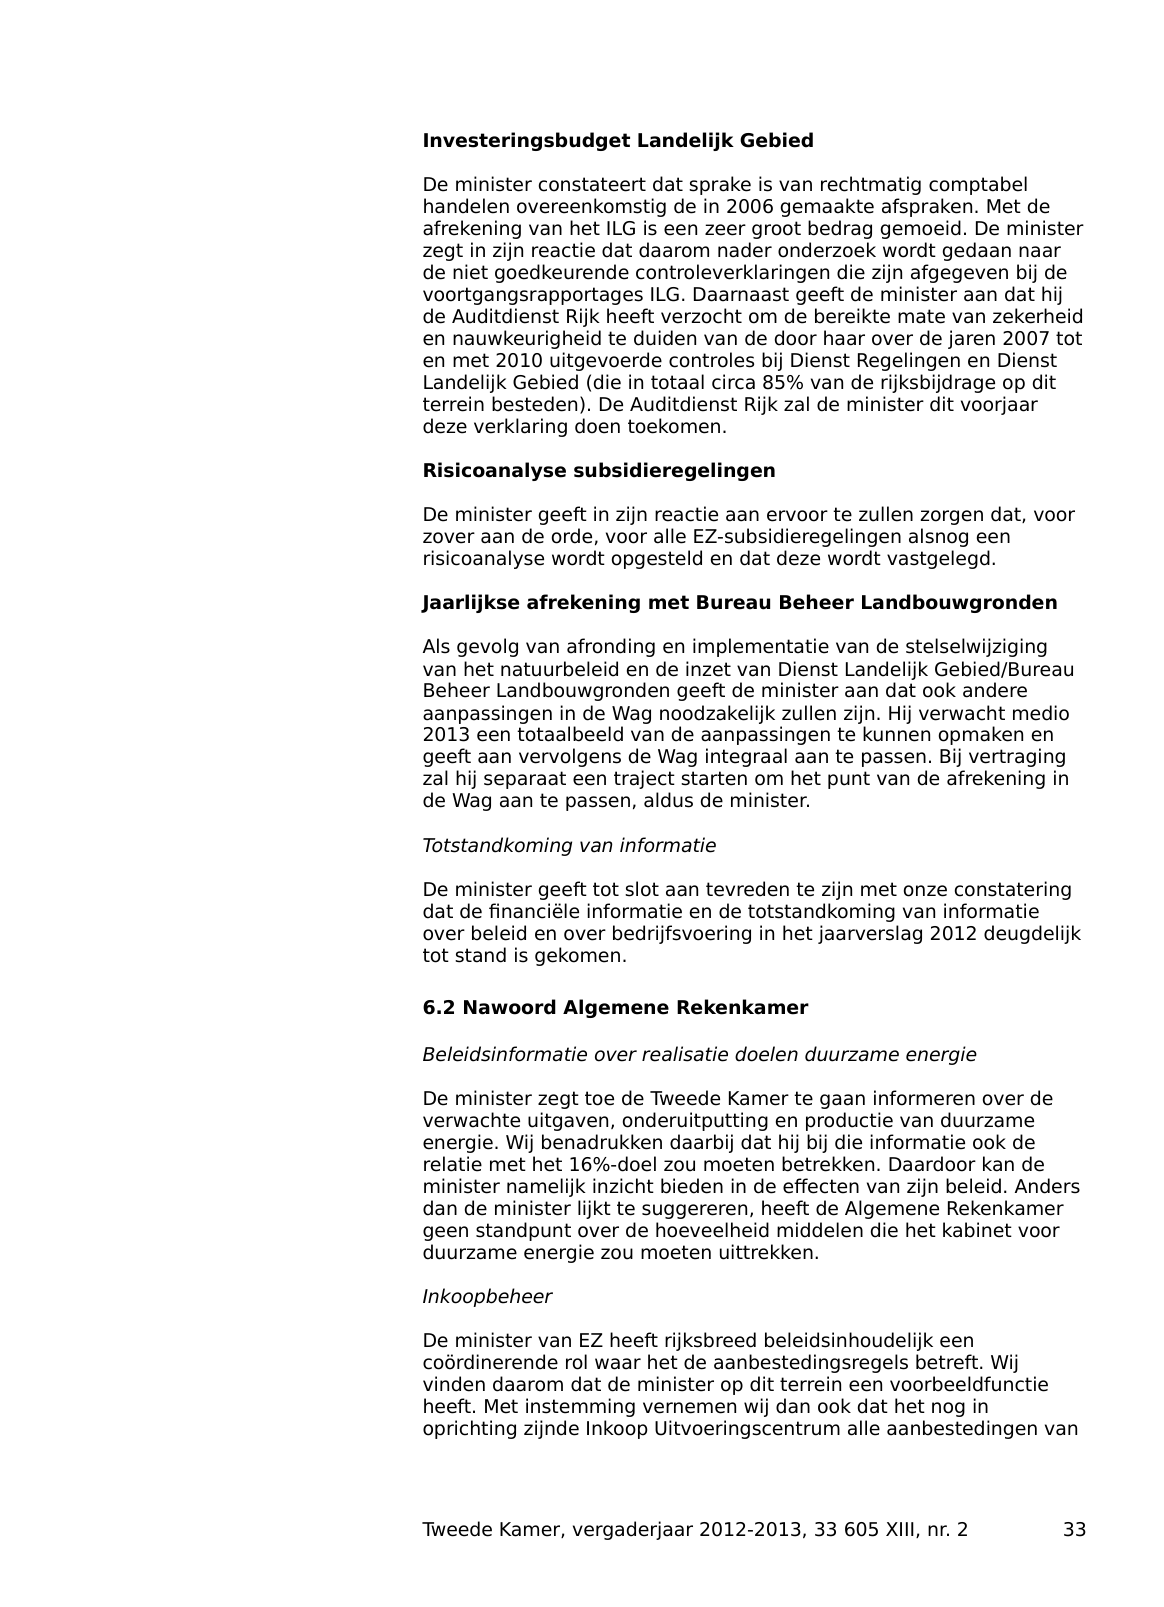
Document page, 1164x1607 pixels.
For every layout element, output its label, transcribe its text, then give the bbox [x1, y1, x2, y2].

subtitle Inkoopbeheer [422, 1286, 1087, 1308]
subtitle Totstandkoming van informatie [422, 834, 1087, 856]
text Als gevolg van afronding en implementatie van de stelselwijziging van het natuurbeleid en de inzet van Dienst Landelijk Gebied/Bureau Beheer Landbouwgronden geeft de minister aan dat ook andere aanpassingen in de Wag noodzakelijk zullen zijn. Hij verwacht medio 2013 een totaalbeeld van de aanpassingen te kunnen opmaken en geeft aan vervolgens de Wag integraal aan te passen. Bij vertraging zal hij separaat een traject starten om het punt van de afrekening in de Wag aan te passen, aldus de minister. [422, 636, 1087, 812]
text De minister constateert dat sprake is van rechtmatig comptabel handelen overeenkomstig de in 2006 gemaakte afspraken. Met de afrekening van het ILG is een zeer groot bedrag gemoeid. De minister zegt in zijn reactie dat daarom nader onderzoek wordt gedaan naar de niet goedkeurende controleverklaringen die zijn afgegeven bij de voortgangsrapportages ILG. Daarnaast geeft de minister aan dat hij de Auditdienst Rijk heeft verzocht om de bereikte mate van zekerheid en nauwkeurigheid te duiden van de door haar over de jaren 2007 tot en met 2010 uitgevoerde controles bij Dienst Regelingen en Dienst Landelijk Gebied (die in totaal circa 85% van de rijksbijdrage op dit terrein besteden). De Auditdienst Rijk zal de minister dit voorjaar deze verklaring doen toekomen. [422, 174, 1087, 438]
text De minister zegt toe de Tweede Kamer te gaan informeren over de verwachte uitgaven, onderuitputting en productie van duurzame energie. Wij benadrukken daarbij dat hij bij die informatie ook de relatie met het 16%-doel zou moeten betrekken. Daardoor kan de minister namelijk inzicht bieden in de effecten van zijn beleid. Anders dan de minister lijkt te suggereren, heeft de Algemene Rekenkamer geen standpunt over de hoeveelheid middelen die het kabinet voor duurzame energie zou moeten uittrekken. [422, 1088, 1087, 1263]
subtitle 6.2 Nawoord Algemene Rekenkamer [422, 997, 1087, 1018]
subtitle Risicoanalyse subsidieregelingen [422, 460, 1087, 482]
subtitle Jaarlijkse afrekening met Bureau Beheer Landbouwgronden [422, 592, 1087, 614]
text De minister van EZ heeft rijksbreed beleidsinhoudelijk een coördinerende rol waar het de aanbestedingsregels betreft. Wij vinden daarom dat de minister op dit terrein een voorbeeldfunctie heeft. Met instemming vernemen wij dan ook dat het nog in oprichting zijnde Inkoop Uitvoeringscentrum alle aanbestedingen van [422, 1330, 1087, 1440]
subtitle Investeringsbudget Landelijk Gebied [422, 130, 1087, 152]
text De minister geeft tot slot aan tevreden te zijn met onze constatering dat de financiële informatie en de totstandkoming van informatie over beleid en over bedrijfsvoering in het jaarverslag 2012 deugdelijk tot stand is gekomen. [422, 879, 1087, 967]
subtitle Beleidsinformatie over realisatie doelen duurzame energie [422, 1043, 1087, 1066]
text De minister geeft in zijn reactie aan ervoor te zullen zorgen dat, voor zover aan de orde, voor alle EZ-subsidieregelingen alsnog een risicoanalyse wordt opgesteld en dat deze wordt vastgelegd. [422, 504, 1087, 570]
